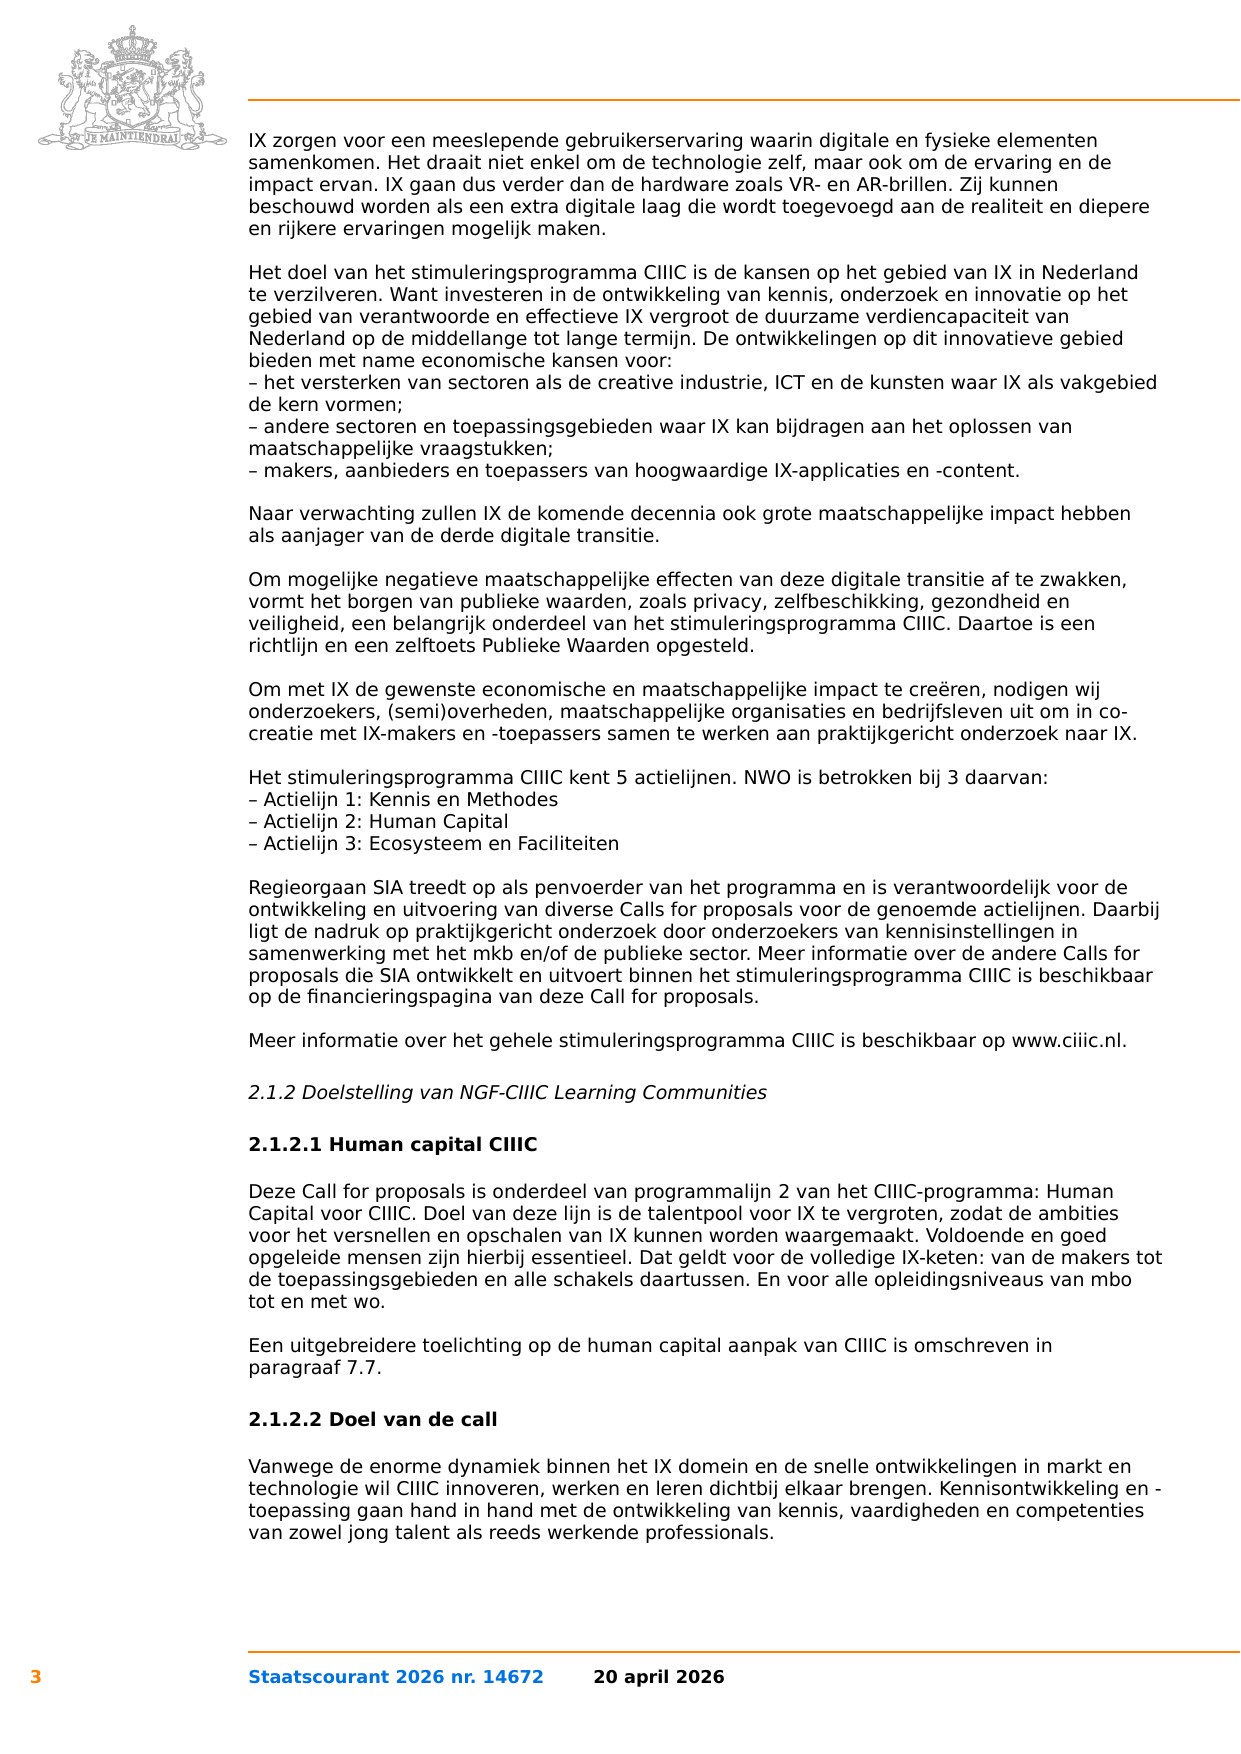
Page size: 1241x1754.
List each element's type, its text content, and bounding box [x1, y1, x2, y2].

text – Actielijn 2: Human Capital [248, 811, 1163, 833]
picture [38, 25, 227, 150]
text – makers, aanbieders en toepassers van hoogwaardige IX-applicaties en -content. [248, 459, 1163, 481]
text Deze Call for proposals is onderdeel van programmalijn 2 van het CIIIC-programma: Human Capital voor CIIIC. Doel van deze lijn is de talentpool voor IX te vergroten, zodat de ambities voor het versnellen en opschalen van IX kunnen worden waargemaakt. Voldoende en goed opgeleide mensen zijn hierbij essentieel. Dat geldt voor de volledige IX-keten: van de makers tot de toepassingsgebieden en alle schakels daartussen. En voor alle opleidingsniveaus van mbo tot en met wo. [248, 1181, 1163, 1313]
text IX zorgen voor een meeslepende gebruikerservaring waarin digitale en fysieke elementen samenkomen. Het draait niet enkel om de technologie zelf, maar ook om de ervaring en de impact ervan. IX gaan dus verder dan de hardware zoals VR- en AR-brillen. Zij kunnen beschouwd worden als een extra digitale laag die wordt toegevoegd aan de realiteit en diepere en rijkere ervaringen mogelijk maken. [248, 130, 1163, 240]
text – het versterken van sectoren als de creative industrie, ICT en de kunsten waar IX als vakgebied de kern vormen; [248, 372, 1163, 416]
text – Actielijn 1: Kennis en Methodes [248, 789, 1163, 811]
subtitle 2.1.2.1 Human capital CIIIC [248, 1134, 1163, 1156]
text Het stimuleringsprogramma CIIIC kent 5 actielijnen. NWO is betrokken bij 3 daarvan: [248, 767, 1163, 789]
text Om met IX de gewenste economische en maatschappelijke impact te creëren, nodigen wij onderzoekers, (semi)overheden, maatschappelijke organisaties en bedrijfsleven uit om in co-creatie met IX-makers en -toepassers samen te werken aan praktijkgericht onderzoek naar IX. [248, 679, 1163, 745]
subtitle 2.1.2.2 Doel van de call [248, 1409, 1163, 1431]
subtitle 2.1.2 Doelstelling van NGF-CIIIC Learning Communities [248, 1082, 1163, 1104]
text Een uitgebreidere toelichting op de human capital aanpak van CIIIC is omschreven in paragraaf 7.7. [248, 1335, 1163, 1379]
text Het doel van het stimuleringsprogramma CIIIC is de kansen op het gebied van IX in Nederland te verzilveren. Want investeren in de ontwikkeling van kennis, onderzoek en innovatie op het gebied van verantwoorde en effectieve IX vergroot de duurzame verdiencapaciteit van Nederland op de middellange tot lange termijn. De ontwikkelingen op dit innovatieve gebied bieden met name economische kansen voor: [248, 262, 1163, 372]
text Meer informatie over het gehele stimuleringsprogramma CIIIC is beschikbaar op www.ciiic.nl. [248, 1030, 1163, 1052]
text Om mogelijke negatieve maatschappelijke effecten van deze digitale transitie af te zwakken, vormt het borgen van publieke waarden, zoals privacy, zelfbeschikking, gezondheid en veiligheid, een belangrijk onderdeel van het stimuleringsprogramma CIIIC. Daartoe is een richtlijn en een zelftoets Publieke Waarden opgesteld. [248, 569, 1163, 657]
text Vanwege de enorme dynamiek binnen het IX domein en de snelle ontwikkelingen in markt en technologie wil CIIIC innoveren, werken en leren dichtbij elkaar brengen. Kennisontwikkeling en -toepassing gaan hand in hand met de ontwikkeling van kennis, vaardigheden en competenties van zowel jong talent als reeds werkende professionals. [248, 1456, 1163, 1544]
text Naar verwachting zullen IX de komende decennia ook grote maatschappelijke impact hebben als aanjager van de derde digitale transitie. [248, 503, 1163, 547]
text Regieorgaan SIA treedt op als penvoerder van het programma en is verantwoordelijk voor de ontwikkeling en uitvoering van diverse Calls for proposals voor de genoemde actielijnen. Daarbij ligt de nadruk op praktijkgericht onderzoek door onderzoekers van kennisinstellingen in samenwerking met het mkb en/of de publieke sector. Meer informatie over de andere Calls for proposals die SIA ontwikkelt en uitvoert binnen het stimuleringsprogramma CIIIC is beschikbaar op de financieringspagina van deze Call for proposals. [248, 877, 1163, 1008]
text – andere sectoren en toepassingsgebieden waar IX kan bijdragen aan het oplossen van maatschappelijke vraagstukken; [248, 416, 1163, 459]
text – Actielijn 3: Ecosysteem en Faciliteiten [248, 833, 1163, 855]
